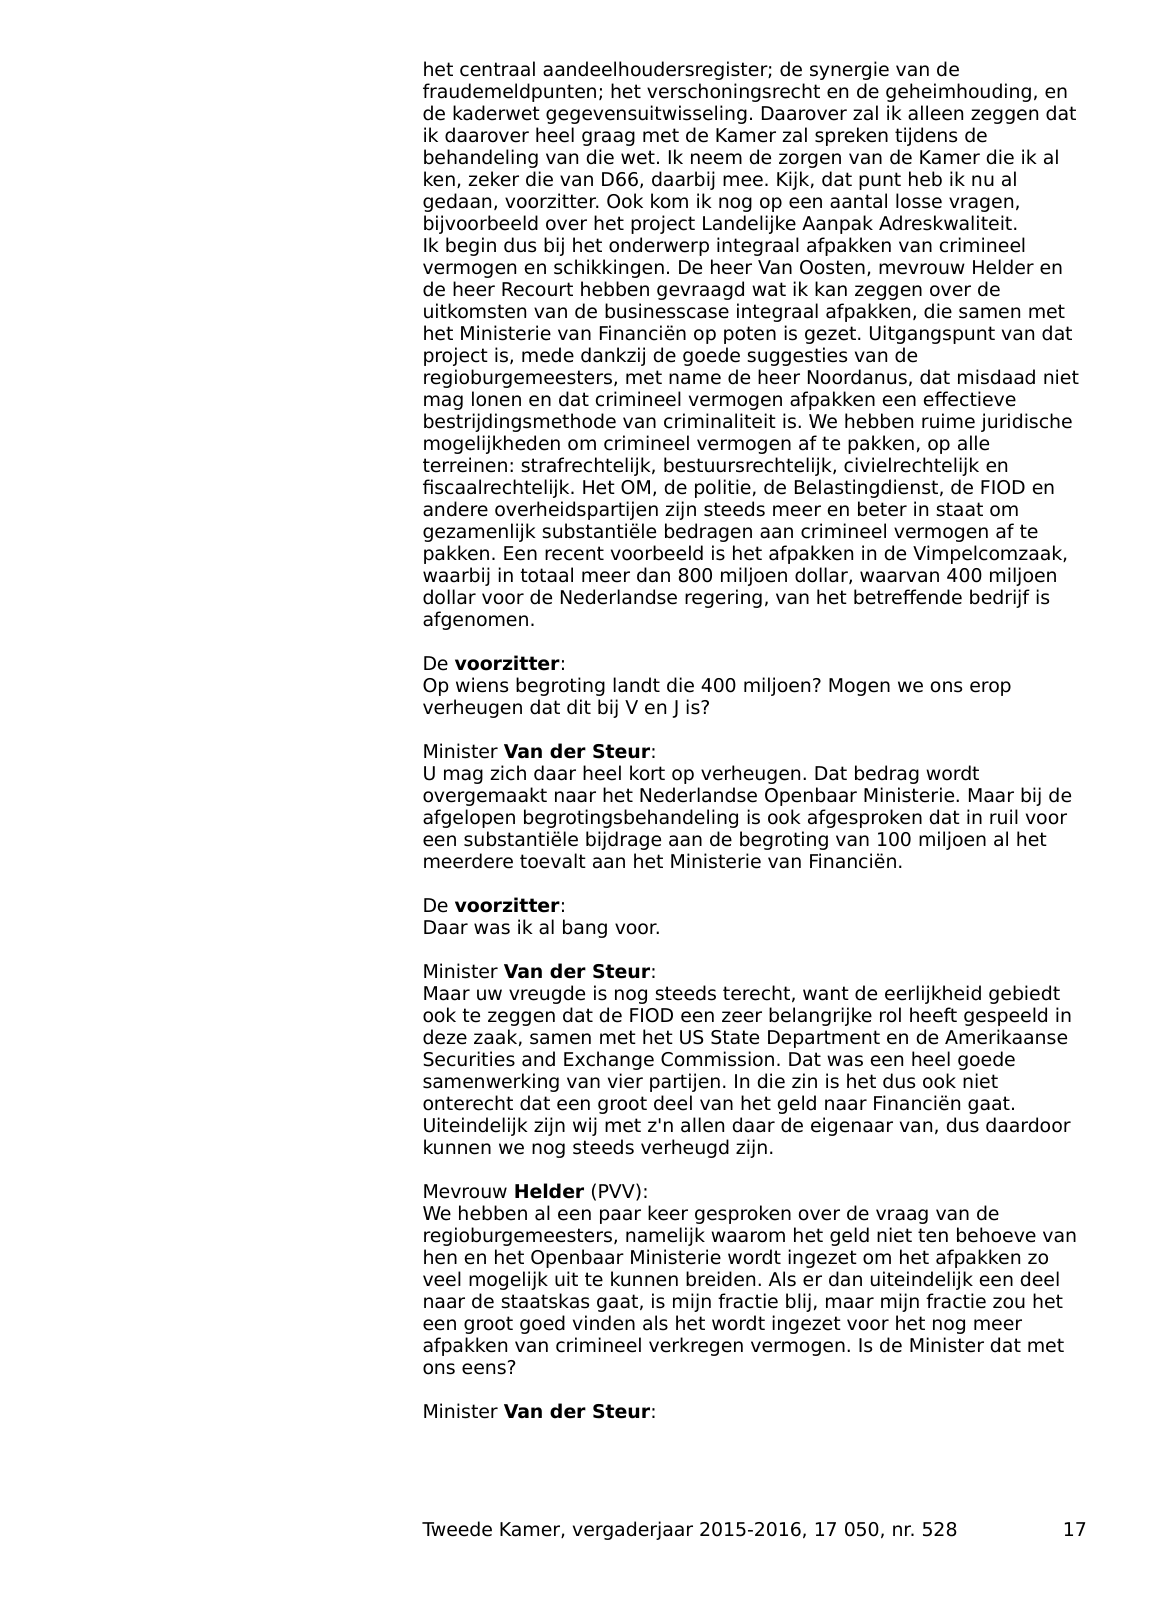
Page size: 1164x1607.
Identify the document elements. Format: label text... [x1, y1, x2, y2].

text Minister Van der Steur: [422, 961, 1087, 983]
text Ik begin dus bij het onderwerp integraal afpakken van crimineel vermogen en schikkingen. De heer Van Oosten, mevrouw Helder en de heer Recourt hebben gevraagd wat ik kan zeggen over de uitkomsten van de businesscase integraal afpakken, die samen met het Ministerie van Financiën op poten is gezet. Uitgangspunt van dat project is, mede dankzij de goede suggesties van de regioburgemeesters, met name de heer Noordanus, dat misdaad niet mag lonen en dat crimineel vermogen afpakken een effectieve bestrijdingsmethode van criminaliteit is. We hebben ruime juridische mogelijkheden om crimineel vermogen af te pakken, op alle terreinen: strafrechtelijk, bestuursrechtelijk, civielrechtelijk en fiscaalrechtelijk. Het OM, de politie, de Belastingdienst, de FIOD en andere overheidspartijen zijn steeds meer en beter in staat om gezamenlijk substantiële bedragen aan crimineel vermogen af te pakken. Een recent voorbeeld is het afpakken in de Vimpelcomzaak, waarbij in totaal meer dan 800 miljoen dollar, waarvan 400 miljoen dollar voor de Nederlandse regering, van het betreffende bedrijf is afgenomen. [422, 235, 1087, 631]
text We hebben al een paar keer gesproken over de vraag van de regioburgemeesters, namelijk waarom het geld niet ten behoeve van hen en het Openbaar Ministerie wordt ingezet om het afpakken zo veel mogelijk uit te kunnen breiden. Als er dan uiteindelijk een deel naar de staatskas gaat, is mijn fractie blij, maar mijn fractie zou het een groot goed vinden als het wordt ingezet voor het nog meer afpakken van crimineel verkregen vermogen. Is de Minister dat met ons eens? [422, 1203, 1087, 1379]
text Daar was ik al bang voor. [422, 917, 1087, 939]
text Op wiens begroting landt die 400 miljoen? Mogen we ons erop verheugen dat dit bij V en J is? [422, 675, 1087, 719]
text U mag zich daar heel kort op verheugen. Dat bedrag wordt overgemaakt naar het Nederlandse Openbaar Ministerie. Maar bij de afgelopen begrotingsbehandeling is ook afgesproken dat in ruil voor een substantiële bijdrage aan de begroting van 100 miljoen al het meerdere toevalt aan het Ministerie van Financiën. [422, 763, 1087, 873]
text Minister Van der Steur: [422, 1401, 1087, 1423]
text Minister Van der Steur: [422, 741, 1087, 763]
text Maar uw vreugde is nog steeds terecht, want de eerlijkheid gebiedt ook te zeggen dat de FIOD een zeer belangrijke rol heeft gespeeld in deze zaak, samen met het US State Department en de Amerikaanse Securities and Exchange Commission. Dat was een heel goede samenwerking van vier partijen. In die zin is het dus ook niet onterecht dat een groot deel van het geld naar Financiën gaat. Uiteindelijk zijn wij met z'n allen daar de eigenaar van, dus daardoor kunnen we nog steeds verheugd zijn. [422, 983, 1087, 1159]
text Mevrouw Helder (PVV): [422, 1181, 1087, 1203]
text De voorzitter: [422, 895, 1087, 917]
text De voorzitter: [422, 653, 1087, 675]
text het centraal aandeelhoudersregister; de synergie van de fraudemeldpunten; het verschoningsrecht en de geheimhouding, en de kaderwet gegevensuitwisseling. Daarover zal ik alleen zeggen dat ik daarover heel graag met de Kamer zal spreken tijdens de behandeling van die wet. Ik neem de zorgen van de Kamer die ik al ken, zeker die van D66, daarbij mee. Kijk, dat punt heb ik nu al gedaan, voorzitter. Ook kom ik nog op een aantal losse vragen, bijvoorbeeld over het project Landelijke Aanpak Adreskwaliteit. [422, 59, 1087, 235]
